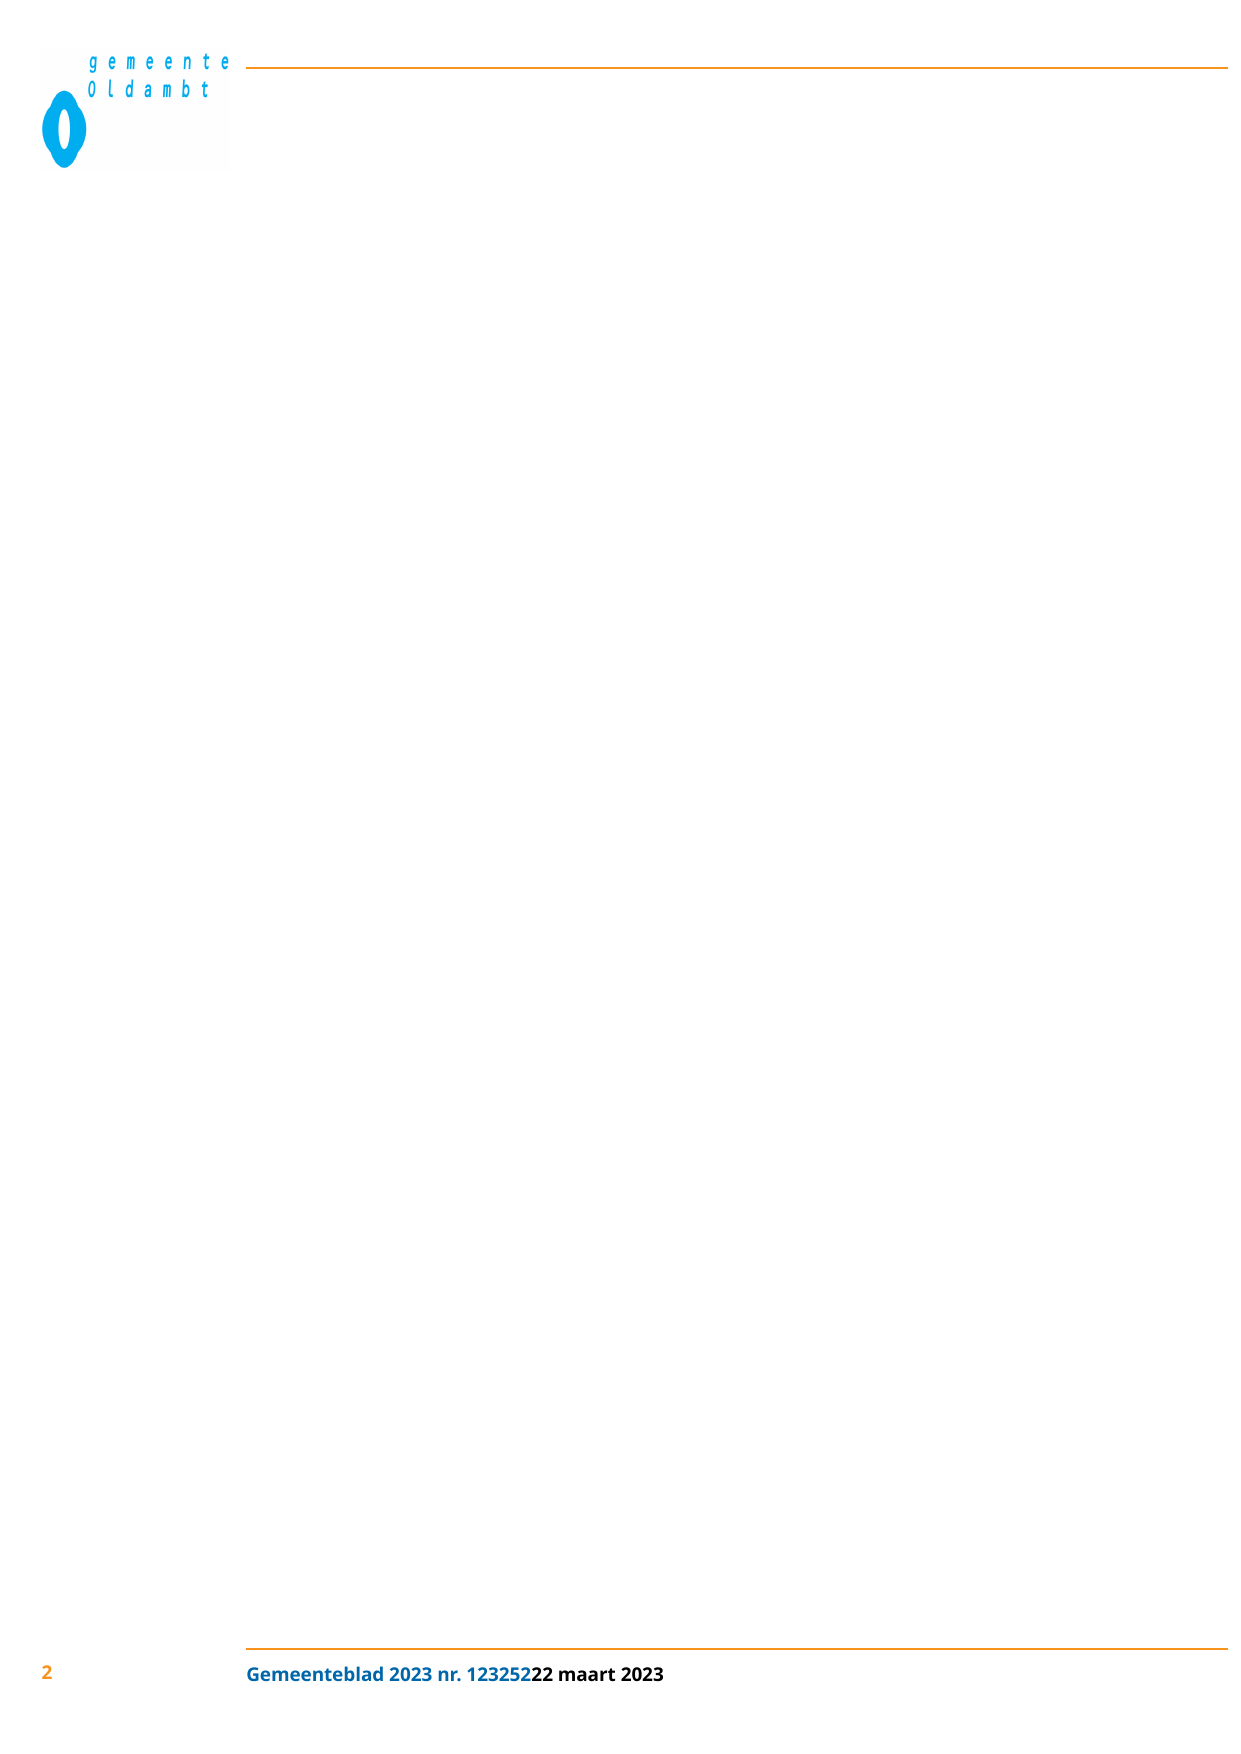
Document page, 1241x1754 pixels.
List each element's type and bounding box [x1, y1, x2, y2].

picture [41, 47, 231, 172]
